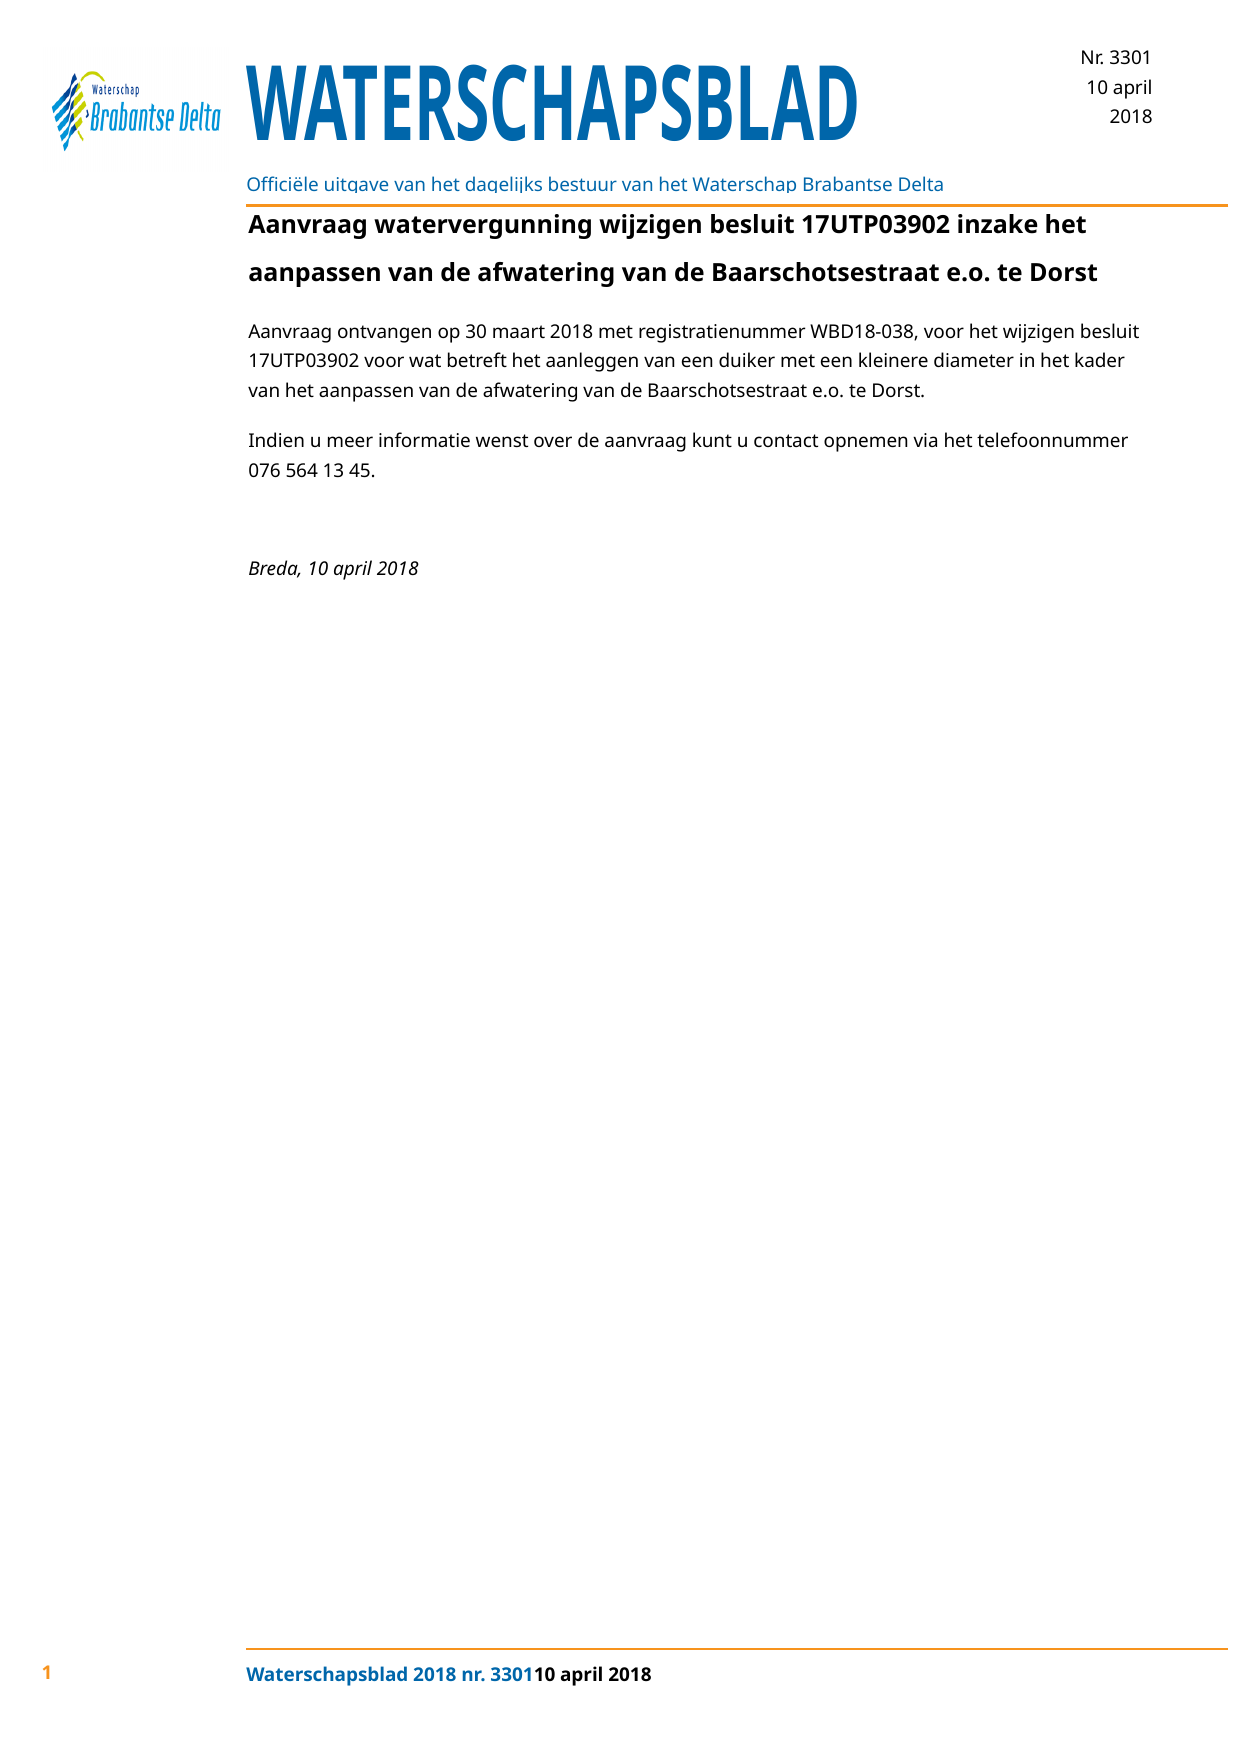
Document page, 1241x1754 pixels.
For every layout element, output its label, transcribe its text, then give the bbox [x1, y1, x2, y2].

text Aanvraag watervergunning wijzigen besluit 17UTP03902 inzake het aanpassen van de afwatering van de Baarschotsestraat e.o. te Dorst [248, 207, 1152, 288]
text Breda, 10 april 2018 [248, 555, 1152, 581]
text Indien u meer informatie wenst over de aanvraag kunt u contact opnemen via het telefoonnummer 076 564 13 45. [248, 427, 1152, 483]
picture [41, 47, 231, 172]
text Aanvraag ontvangen op 30 maart 2018 met registratienummer WBD18-038, voor het wijzigen besluit 17UTP03902 voor wat betreft het aanleggen van een duiker met een kleinere diameter in het kader van het aanpassen van de afwatering van de Baarschotsestraat e.o. te Dorst. [248, 318, 1152, 403]
